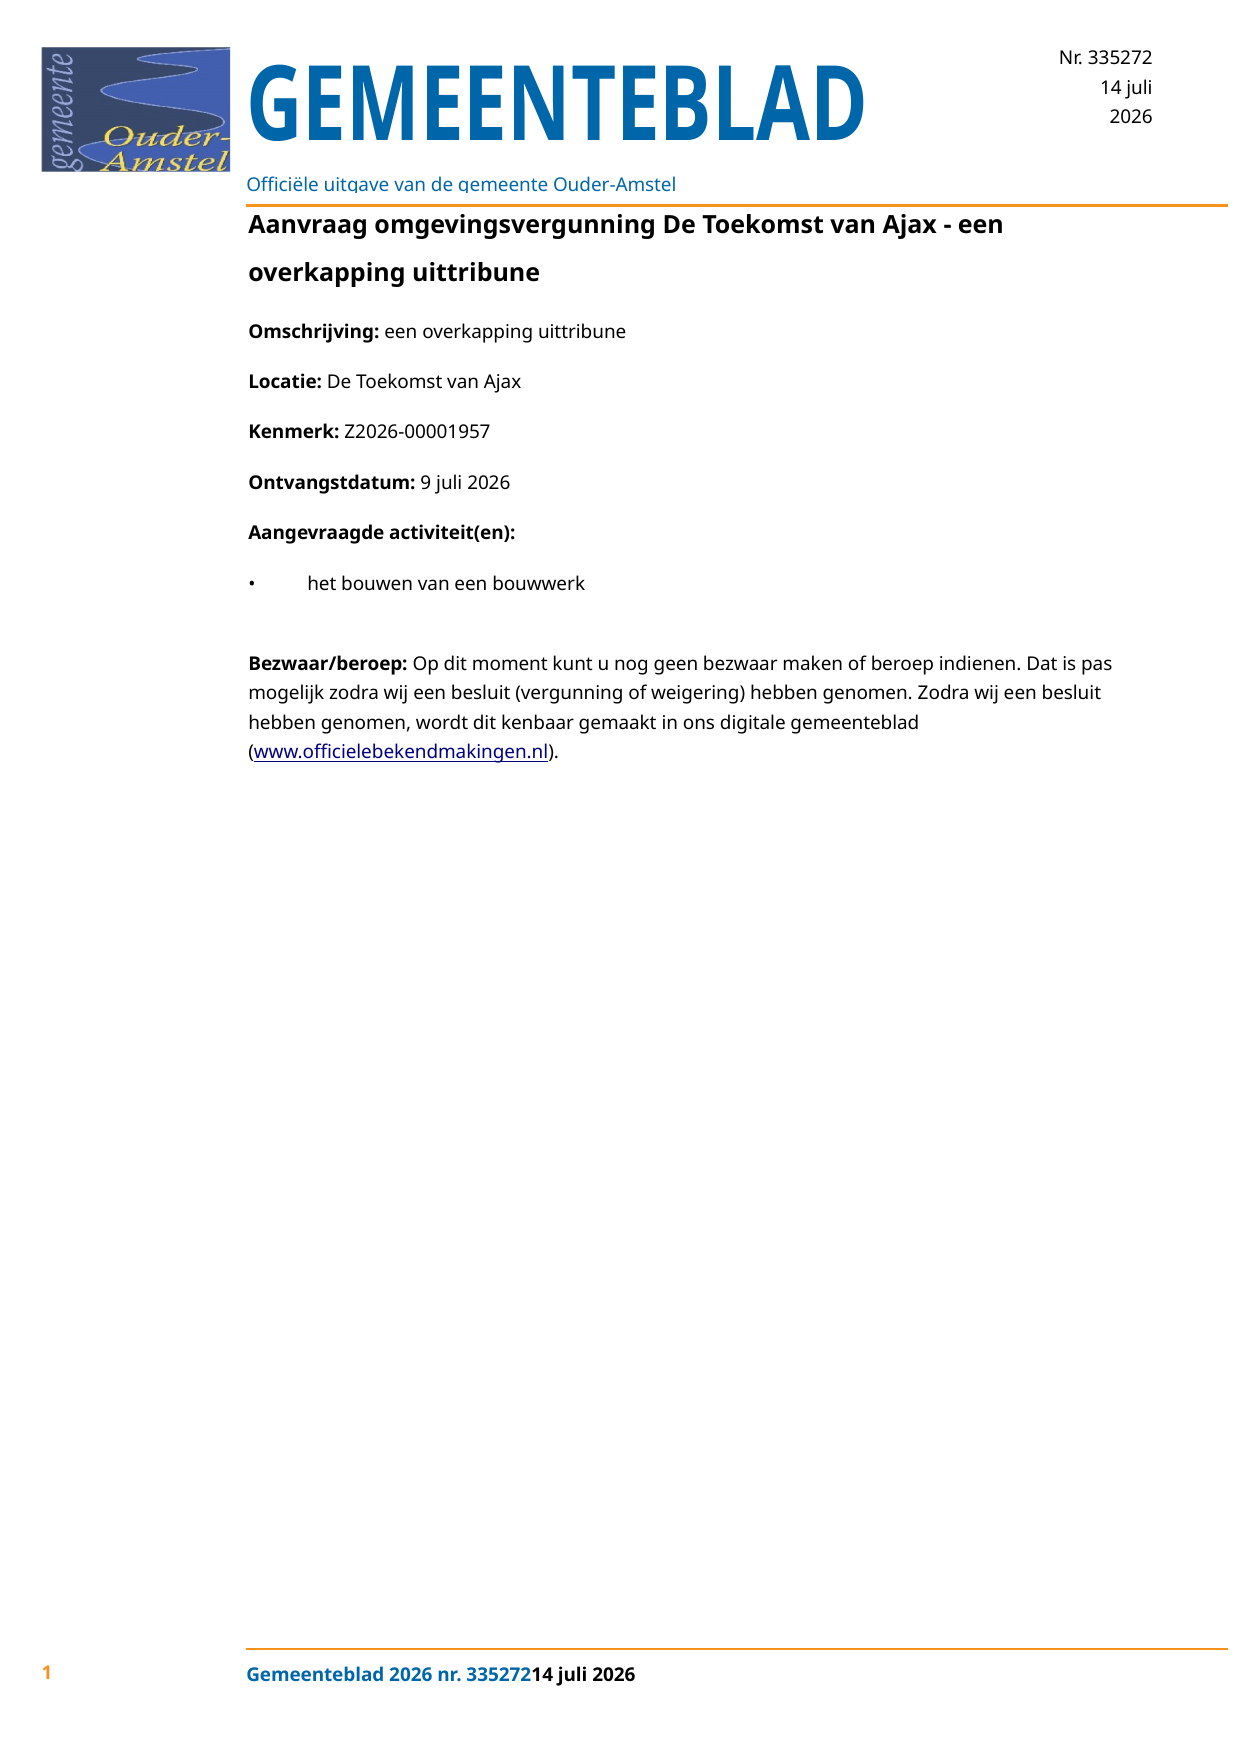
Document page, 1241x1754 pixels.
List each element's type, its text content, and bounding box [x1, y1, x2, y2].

text Ontvangstdatum: 9 juli 2026 [248, 469, 1152, 495]
text Locatie: De Toekomst van Ajax [248, 368, 1152, 394]
list het bouwen van een bouwwerk [248, 570, 1152, 596]
text Bezwaar/beroep: Op dit moment kunt u nog geen bezwaar maken of beroep indienen. Dat is pas mogelijk zodra wij een besluit (vergunning of weigering) hebben genomen. Zodra wij een besluit hebben genomen, wordt dit kenbaar gemaakt in ons digitale gemeenteblad (www.officielebekendmakingen.nl). [248, 650, 1152, 764]
text Kenmerk: Z2026-00001957 [248, 419, 1152, 444]
text Aanvraag omgevingsvergunning De Toekomst van Ajax - een overkapping uittribune [248, 207, 1152, 288]
text Aangevraagde activiteit(en): [248, 519, 1152, 545]
picture [41, 47, 231, 172]
text Omschrijving: een overkapping uittribune [248, 318, 1152, 344]
